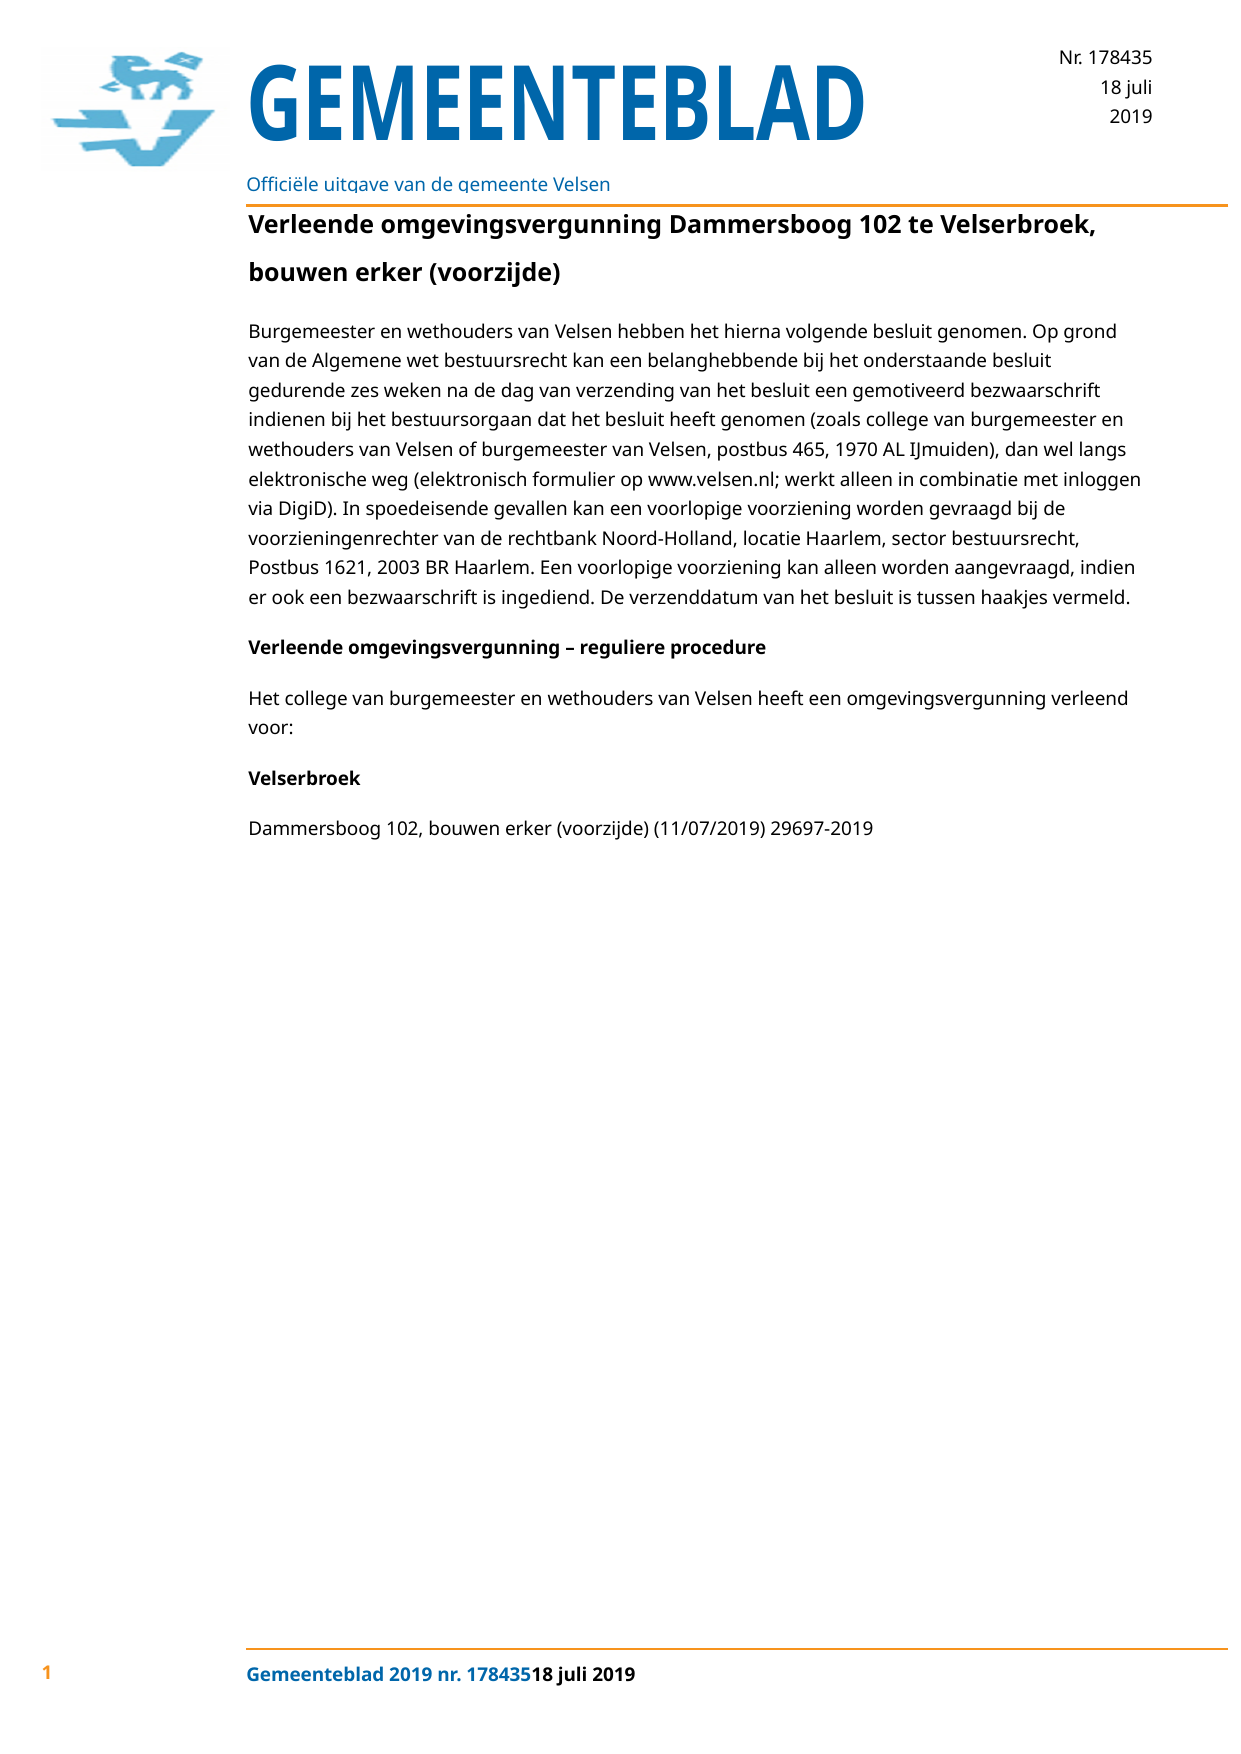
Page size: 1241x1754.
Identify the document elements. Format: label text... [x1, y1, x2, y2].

text Dammersboog 102, bouwen erker (voorzijde) (11/07/2019) 29697-2019 [248, 815, 1152, 841]
picture [41, 47, 231, 172]
text Verleende omgevingsvergunning – reguliere procedure [248, 634, 1152, 660]
text Velserbroek [248, 765, 1152, 791]
text Burgemeester en wethouders van Velsen hebben het hierna volgende besluit genomen. Op grond van de Algemene wet bestuursrecht kan een belanghebbende bij het onderstaande besluit gedurende zes weken na de dag van verzending van het besluit een gemotiveerd bezwaarschrift indienen bij het bestuursorgaan dat het besluit heeft genomen (zoals college van burgemeester en wethouders van Velsen of burgemeester van Velsen, postbus 465, 1970 AL IJmuiden), dan wel langs elektronische weg (elektronisch formulier op www.velsen.nl; werkt alleen in combinatie met inloggen via DigiD). In spoedeisende gevallen kan een voorlopige voorziening worden gevraagd bij de voorzieningenrechter van de rechtbank Noord-Holland, locatie Haarlem, sector bestuursrecht, Postbus 1621, 2003 BR Haarlem. Een voorlopige voorziening kan alleen worden aangevraagd, indien er ook een bezwaarschrift is ingediend. De verzenddatum van het besluit is tussen haakjes vermeld. [248, 318, 1152, 610]
text Verleende omgevingsvergunning Dammersboog 102 te Velserbroek, bouwen erker (voorzijde) [248, 207, 1152, 288]
text Het college van burgemeester en wethouders van Velsen heeft een omgevingsvergunning verleend voor: [248, 685, 1152, 740]
